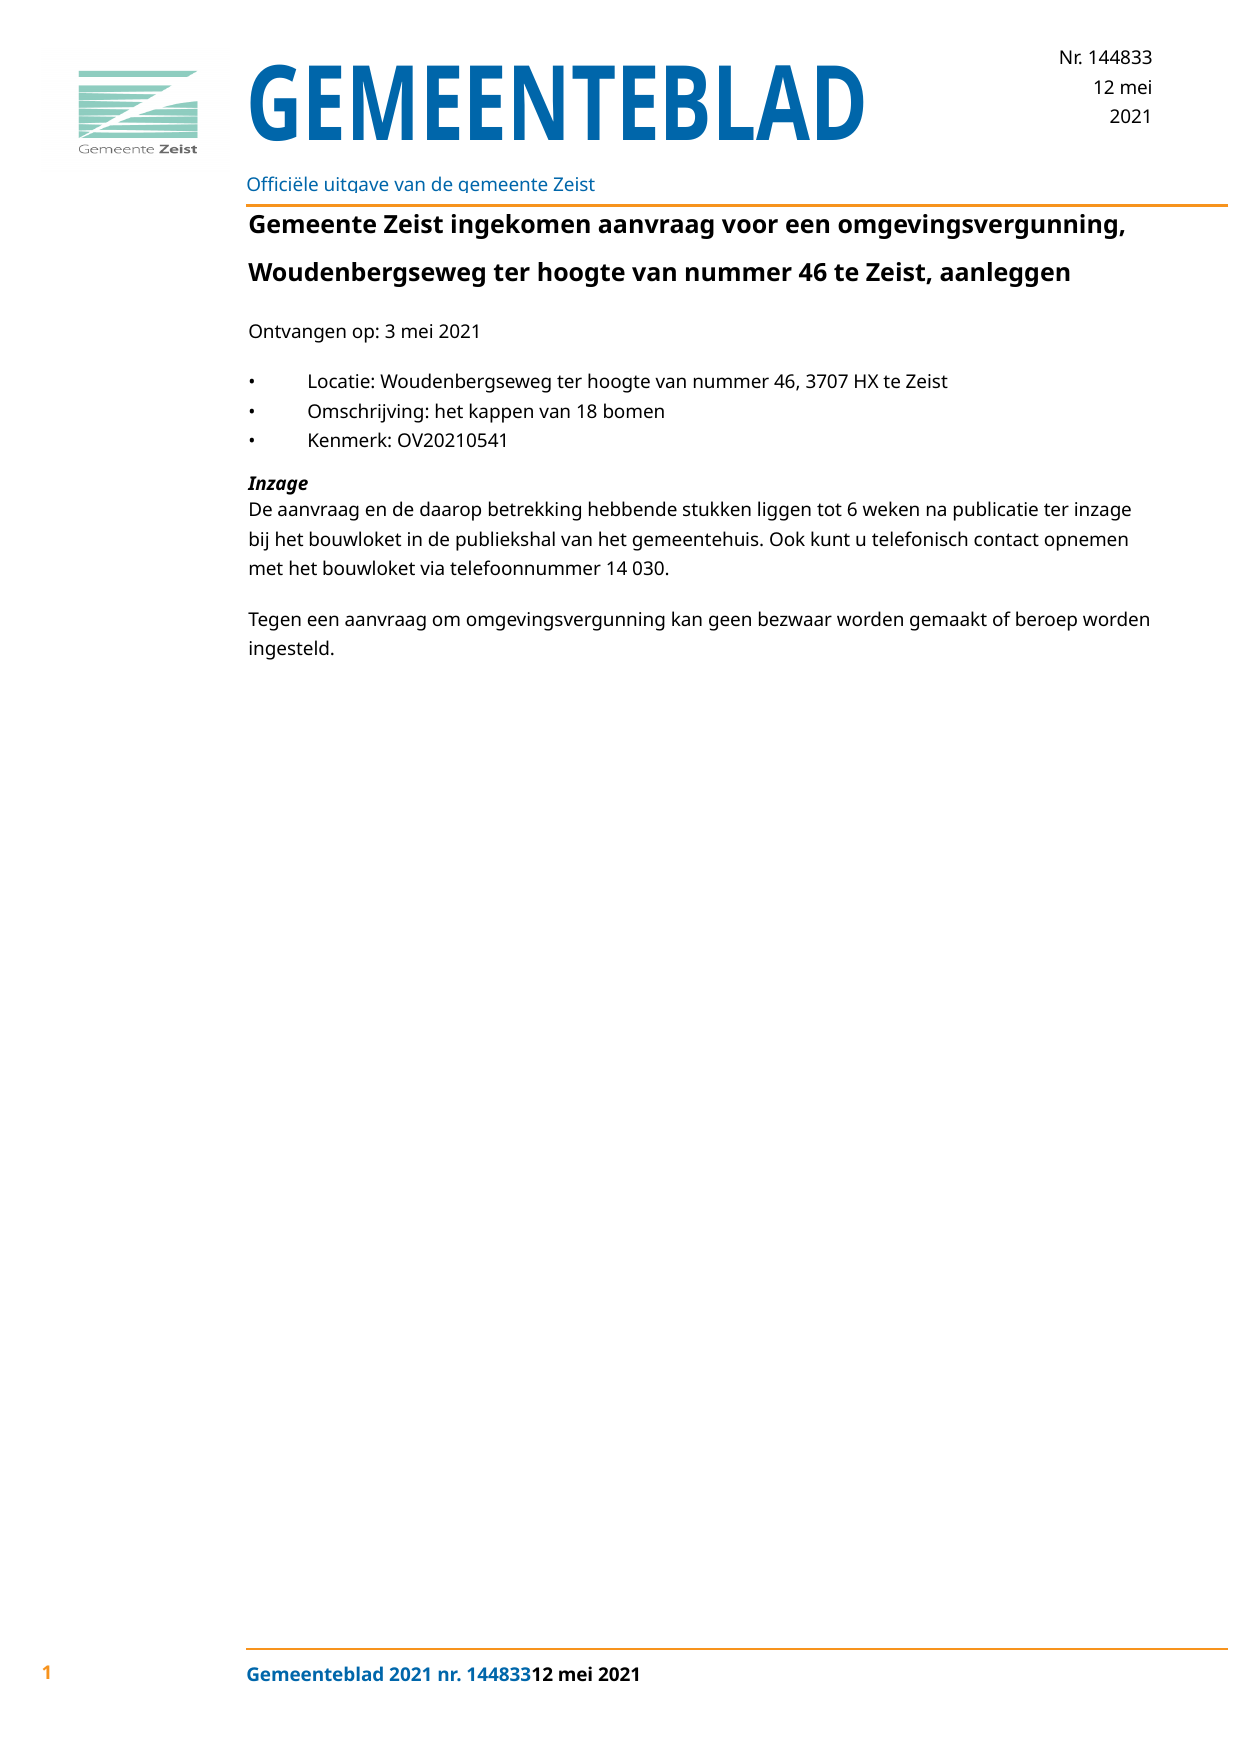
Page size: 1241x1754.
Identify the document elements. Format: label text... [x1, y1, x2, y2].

text Gemeente Zeist ingekomen aanvraag voor een omgevingsvergunning, Woudenbergseweg ter hoogte van nummer 46 te Zeist, aanleggen [248, 207, 1152, 288]
picture [41, 47, 231, 172]
text Ontvangen op: 3 mei 2021 [248, 318, 1152, 344]
text Inzage [248, 471, 1152, 496]
list Locatie: Woudenbergseweg ter hoogte van nummer 46, 3707 HX te Zeist [248, 368, 1152, 394]
list Omschrijving: het kappen van 18 bomen [248, 398, 1152, 424]
text Tegen een aanvraag om omgevingsvergunning kan geen bezwaar worden gemaakt of beroep worden ingesteld. [248, 606, 1152, 661]
text De aanvraag en de daarop betrekking hebbende stukken liggen tot 6 weken na publicatie ter inzage bij het bouwloket in de publiekshal van het gemeentehuis. Ook kunt u telefonisch contact opnemen met het bouwloket via telefoonnummer 14 030. [248, 496, 1152, 581]
list Kenmerk: OV20210541 [248, 427, 1152, 453]
